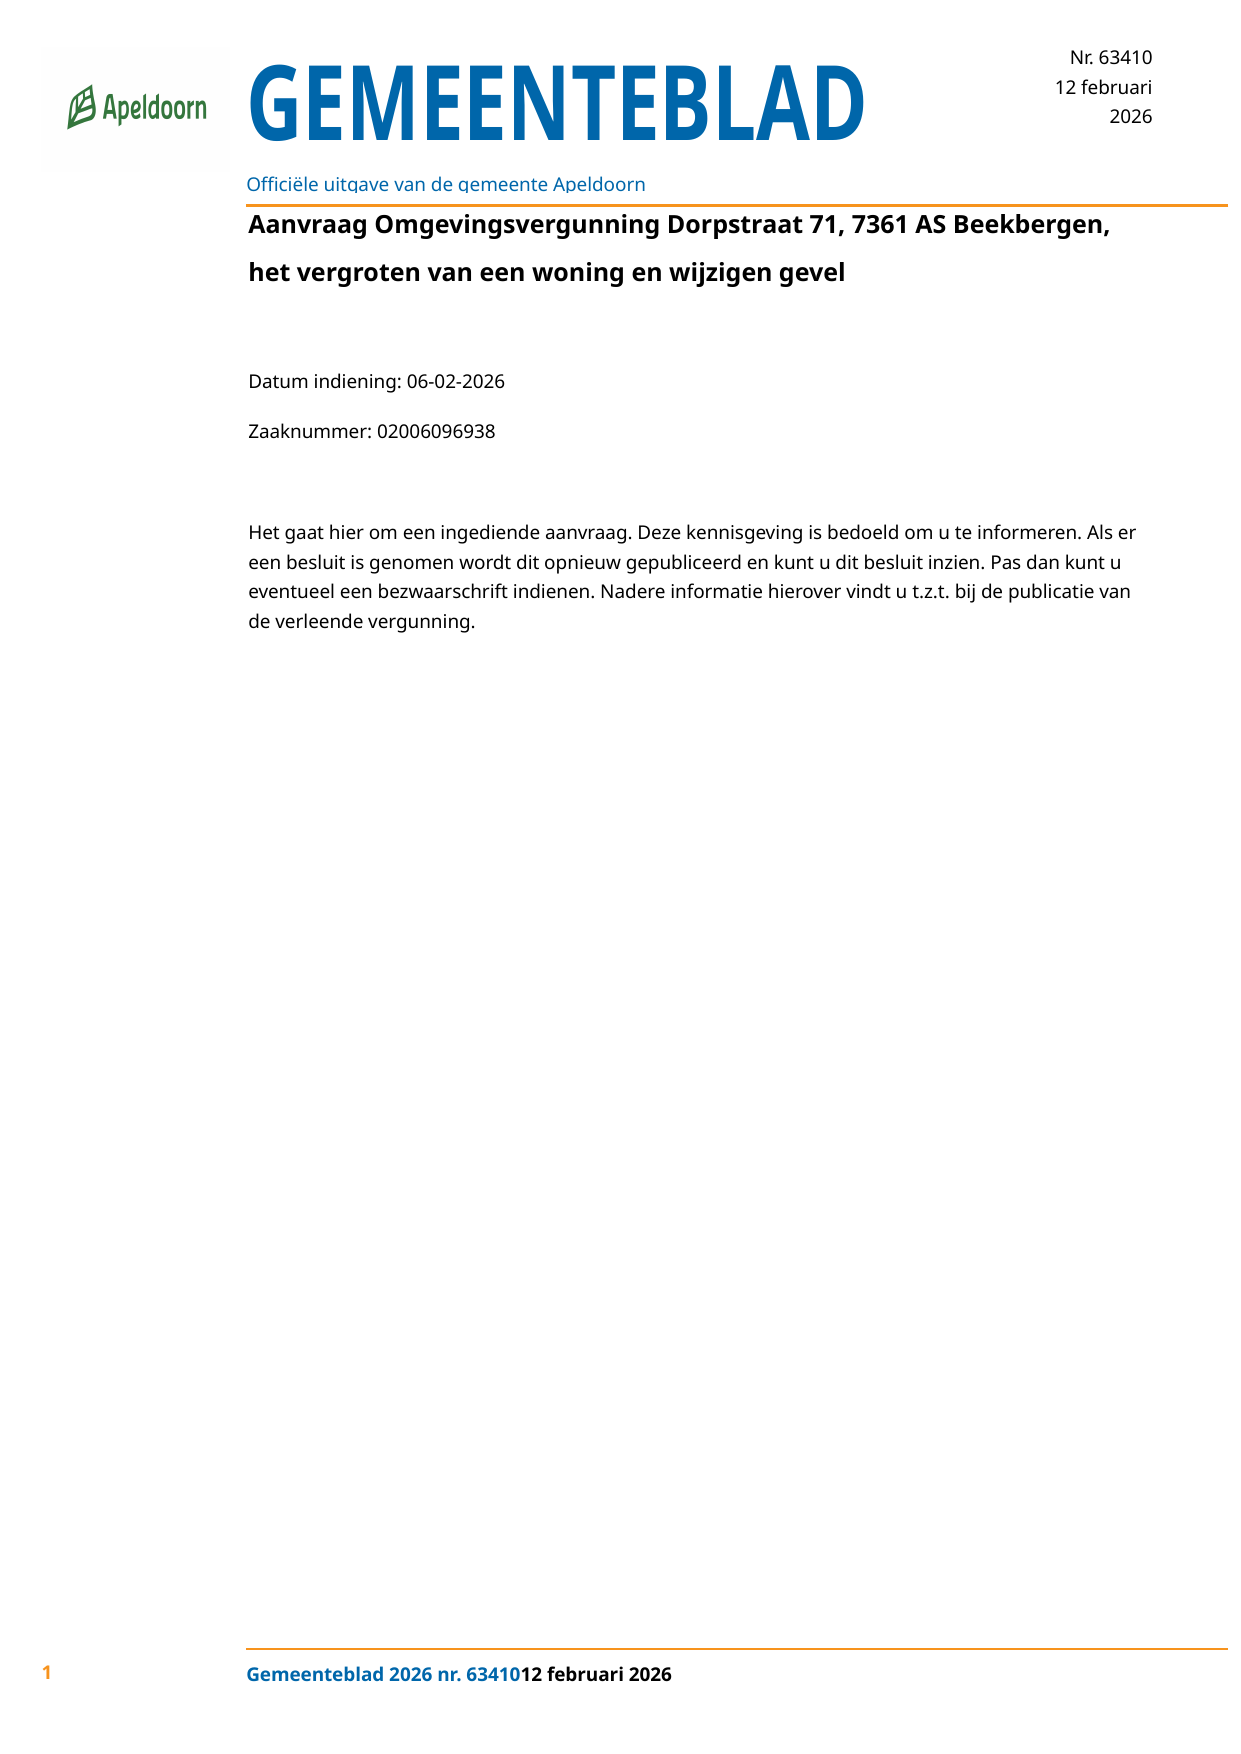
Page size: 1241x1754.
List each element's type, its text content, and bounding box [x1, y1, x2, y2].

text Het gaat hier om een ingediende aanvraag. Deze kennisgeving is bedoeld om u te informeren. Als er een besluit is genomen wordt dit opnieuw gepubliceerd en kunt u dit besluit inzien. Pas dan kunt u eventueel een bezwaarschrift indienen. Nadere informatie hierover vindt u t.z.t. bij de publicatie van de verleende vergunning. [248, 519, 1152, 634]
text Datum indiening: 06-02-2026 [248, 368, 1152, 394]
text Zaaknummer: 02006096938 [248, 419, 1152, 444]
picture [41, 47, 231, 172]
text Aanvraag Omgevingsvergunning Dorpstraat 71, 7361 AS Beekbergen, het vergroten van een woning en wijzigen gevel [248, 207, 1152, 288]
